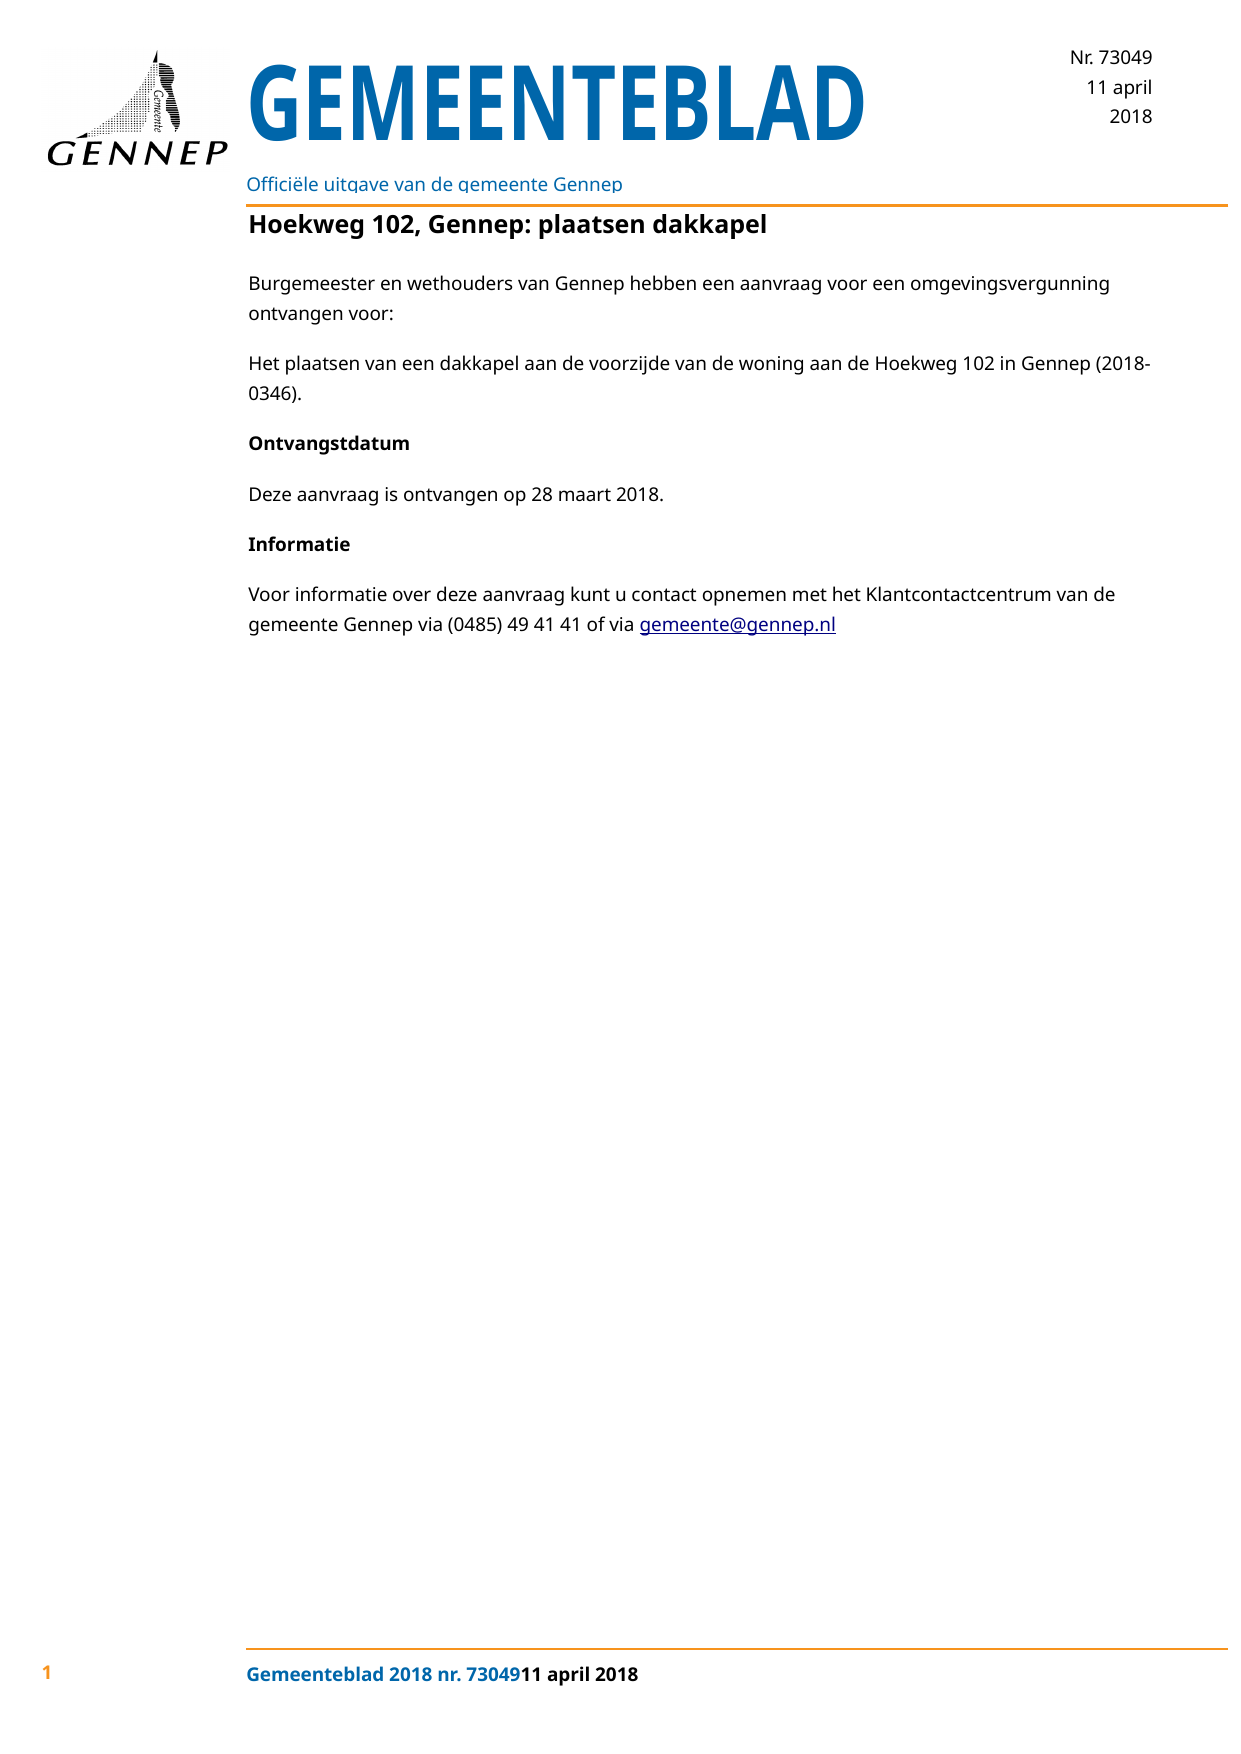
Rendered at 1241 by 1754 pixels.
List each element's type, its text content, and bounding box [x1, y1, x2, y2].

picture [41, 47, 231, 172]
text Deze aanvraag is ontvangen op 28 maart 2018. [248, 481, 1152, 506]
text Het plaatsen van een dakkapel aan de voorzijde van de woning aan de Hoekweg 102 in Gennep (2018-0346). [248, 350, 1152, 406]
text Burgemeester en wethouders van Gennep hebben een aanvraag voor een omgevingsvergunning ontvangen voor: [248, 270, 1152, 326]
text Informatie [248, 531, 1152, 557]
text Hoekweg 102, Gennep: plaatsen dakkapel [248, 207, 1152, 241]
text Ontvangstdatum [248, 430, 1152, 456]
text Voor informatie over deze aanvraag kunt u contact opnemen met het Klantcontactcentrum van de gemeente Gennep via (0485) 49 41 41 of via gemeente@gennep.nl [248, 582, 1152, 637]
